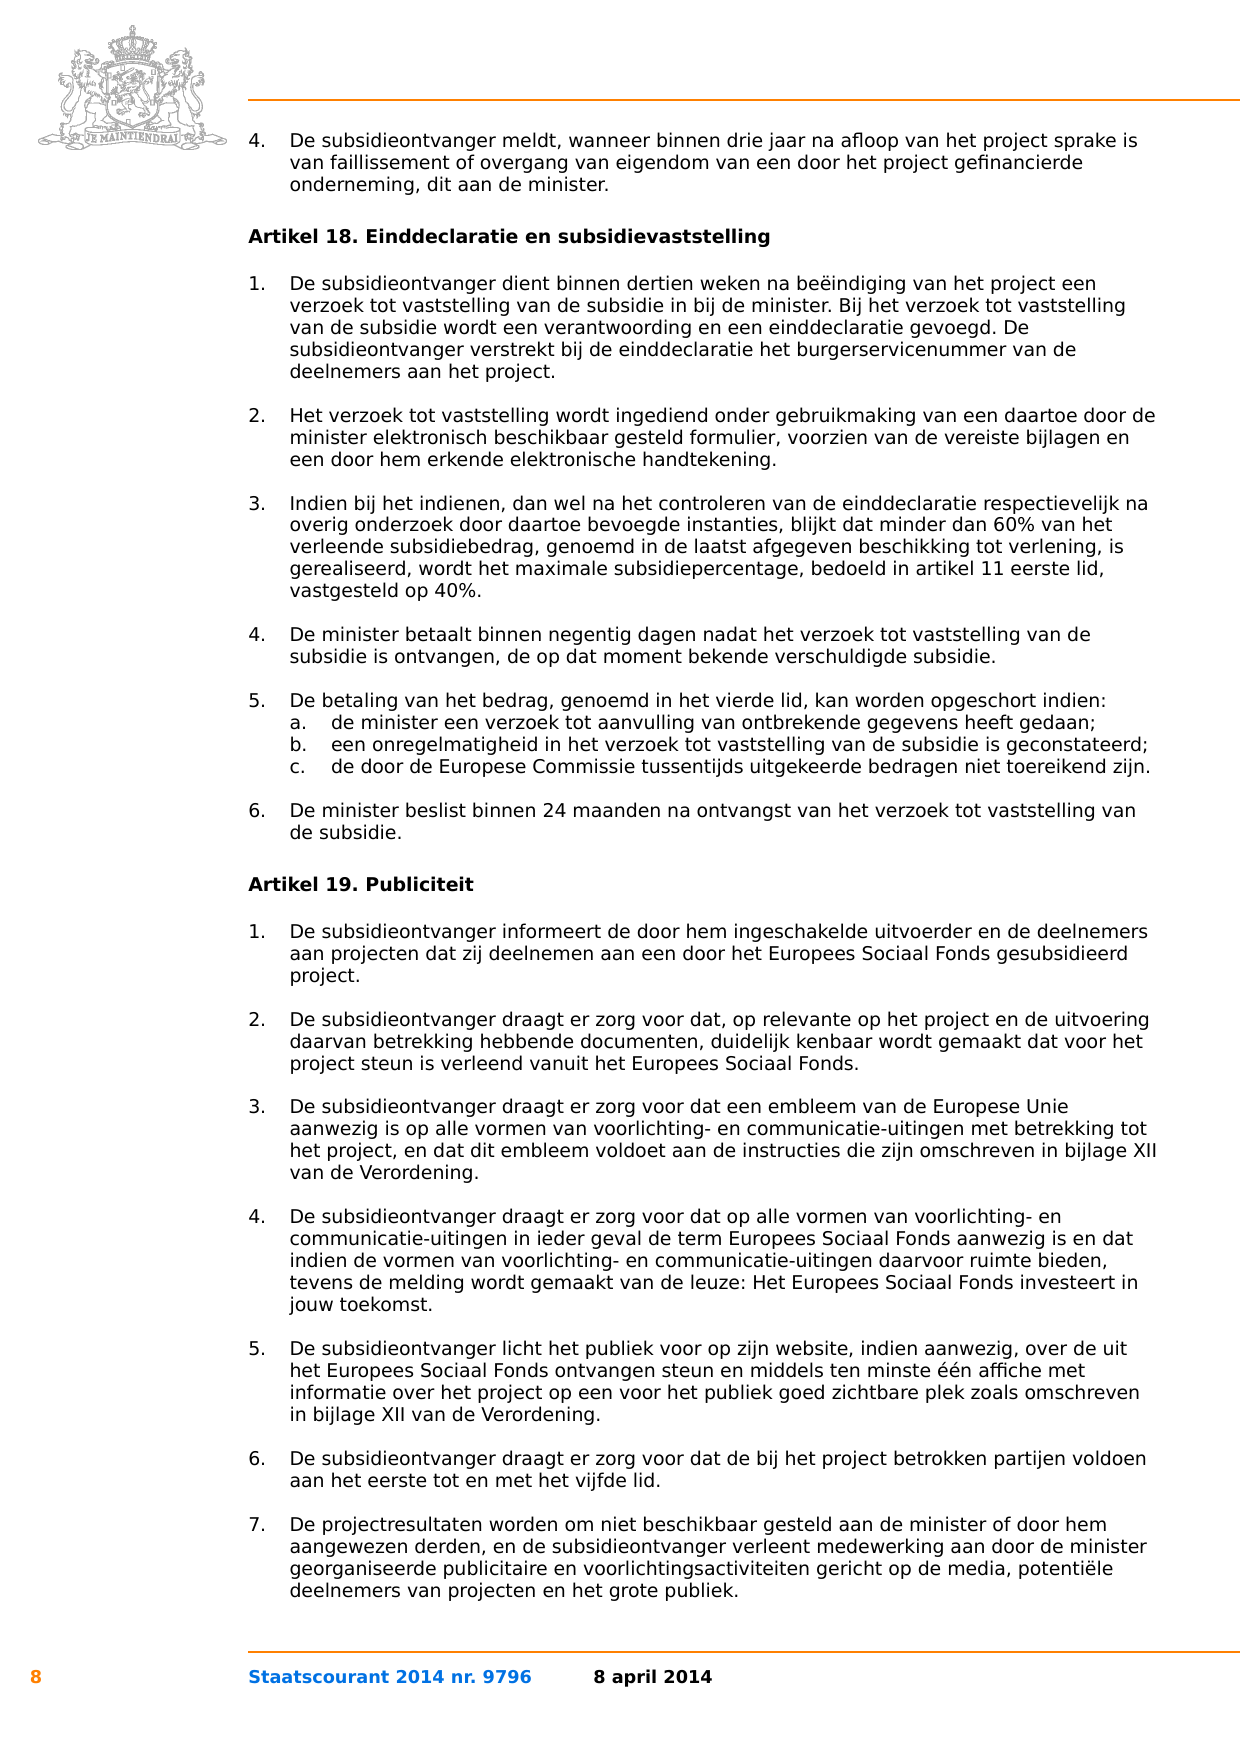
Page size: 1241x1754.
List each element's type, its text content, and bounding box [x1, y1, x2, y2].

picture [38, 25, 227, 150]
text 6. De subsidieontvanger draagt er zorg voor dat de bij het project betrokken partijen voldoen aan het eerste tot en met het vijfde lid. [248, 1448, 1163, 1492]
text b. een onregelmatigheid in het verzoek tot vaststelling van de subsidie is geconstateerd; [289, 734, 1163, 756]
text 4. De minister betaalt binnen negentig dagen nadat het verzoek tot vaststelling van de subsidie is ontvangen, de op dat moment bekende verschuldigde subsidie. [248, 624, 1163, 668]
text 5. De betaling van het bedrag, genoemd in het vierde lid, kan worden opgeschort indien: [248, 690, 1163, 712]
text 1. De subsidieontvanger dient binnen dertien weken na beëindiging van het project een verzoek tot vaststelling van de subsidie in bij de minister. Bij het verzoek tot vaststelling van de subsidie wordt een verantwoording en een einddeclaratie gevoegd. De subsidieontvanger verstrekt bij de einddeclaratie het burgerservicenummer van de deelnemers aan het project. [248, 273, 1163, 383]
text 3. De subsidieontvanger draagt er zorg voor dat een embleem van de Europese Unie aanwezig is op alle vormen van voorlichting- en communicatie-uitingen met betrekking tot het project, en dat dit embleem voldoet aan de instructies die zijn omschreven in bijlage XII van de Verordening. [248, 1096, 1163, 1184]
text 2. Het verzoek tot vaststelling wordt ingediend onder gebruikmaking van een daartoe door de minister elektronisch beschikbaar gesteld formulier, voorzien van de vereiste bijlagen en een door hem erkende elektronische handtekening. [248, 404, 1163, 471]
text 4. De subsidieontvanger meldt, wanneer binnen drie jaar na afloop van het project sprake is van faillissement of overgang van eigendom van een door het project gefinancierde onderneming, dit aan de minister. [248, 130, 1163, 196]
subtitle Artikel 18. Einddeclaratie en subsidievaststelling [248, 226, 1163, 248]
text 1. De subsidieontvanger informeert de door hem ingeschakelde uitvoerder en de deelnemers aan projecten dat zij deelnemen aan een door het Europees Sociaal Fonds gesubsidieerd project. [248, 921, 1163, 987]
text a. de minister een verzoek tot aanvulling van ontbrekende gegevens heeft gedaan; [289, 712, 1163, 734]
subtitle Artikel 19. Publiciteit [248, 874, 1163, 896]
text 3. Indien bij het indienen, dan wel na het controleren van de einddeclaratie respectievelijk na overig onderzoek door daartoe bevoegde instanties, blijkt dat minder dan 60% van het verleende subsidiebedrag, genoemd in de laatst afgegeven beschikking tot verlening, is gerealiseerd, wordt het maximale subsidiepercentage, bedoeld in artikel 11 eerste lid, vastgesteld op 40%. [248, 492, 1163, 602]
text 4. De subsidieontvanger draagt er zorg voor dat op alle vormen van voorlichting- en communicatie-uitingen in ieder geval de term Europees Sociaal Fonds aanwezig is en dat indien de vormen van voorlichting- en communicatie-uitingen daarvoor ruimte bieden, tevens de melding wordt gemaakt van de leuze: Het Europees Sociaal Fonds investeert in jouw toekomst. [248, 1206, 1163, 1316]
text 6. De minister beslist binnen 24 maanden na ontvangst van het verzoek tot vaststelling van de subsidie. [248, 800, 1163, 844]
text 2. De subsidieontvanger draagt er zorg voor dat, op relevante op het project en de uitvoering daarvan betrekking hebbende documenten, duidelijk kenbaar wordt gemaakt dat voor het project steun is verleend vanuit het Europees Sociaal Fonds. [248, 1008, 1163, 1074]
text 5. De subsidieontvanger licht het publiek voor op zijn website, indien aanwezig, over de uit het Europees Sociaal Fonds ontvangen steun en middels ten minste één affiche met informatie over het project op een voor het publiek goed zichtbare plek zoals omschreven in bijlage XII van de Verordening. [248, 1338, 1163, 1426]
text 7. De projectresultaten worden om niet beschikbaar gesteld aan de minister of door hem aangewezen derden, en de subsidieontvanger verleent medewerking aan door de minister georganiseerde publicitaire en voorlichtingsactiviteiten gericht op de media, potentiële deelnemers van projecten en het grote publiek. [248, 1513, 1163, 1601]
text c. de door de Europese Commissie tussentijds uitgekeerde bedragen niet toereikend zijn. [289, 756, 1163, 778]
